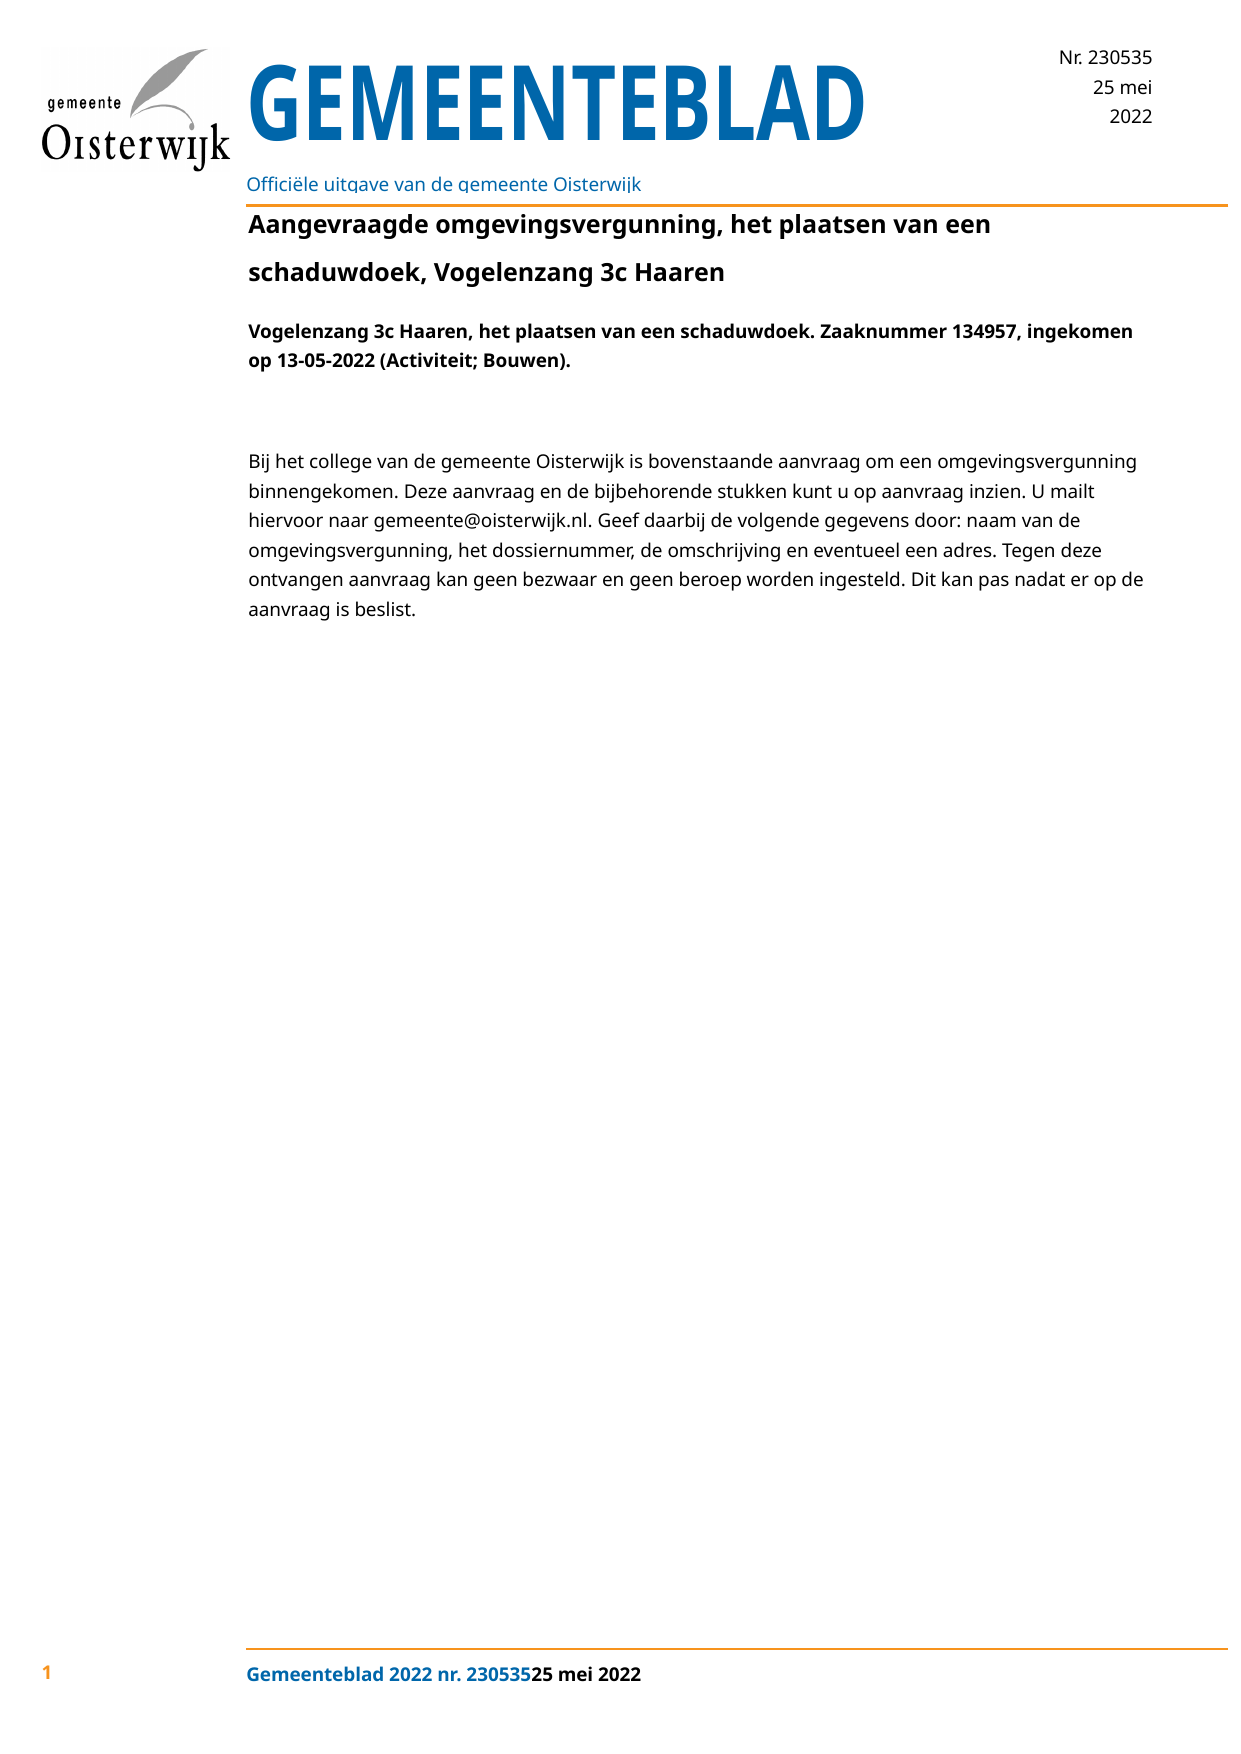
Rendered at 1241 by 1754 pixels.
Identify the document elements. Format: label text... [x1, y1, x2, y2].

text Bij het college van de gemeente Oisterwijk is bovenstaande aanvraag om een omgevingsvergunning binnengekomen. Deze aanvraag en de bijbehorende stukken kunt u op aanvraag inzien. U mailt hiervoor naar gemeente@oisterwijk.nl. Geef daarbij de volgende gegevens door: naam van de omgevingsvergunning, het dossiernummer, de omschrijving en eventueel een adres. Tegen deze ontvangen aanvraag kan geen bezwaar en geen beroep worden ingesteld. Dit kan pas nadat er op de aanvraag is beslist. [248, 448, 1152, 622]
picture [41, 47, 231, 172]
text Vogelenzang 3c Haaren, het plaatsen van een schaduwdoek. Zaaknummer 134957, ingekomen op 13-05-2022 (Activiteit; Bouwen). [248, 318, 1152, 373]
text Aangevraagde omgevingsvergunning, het plaatsen van een schaduwdoek, Vogelenzang 3c Haaren [248, 207, 1152, 288]
